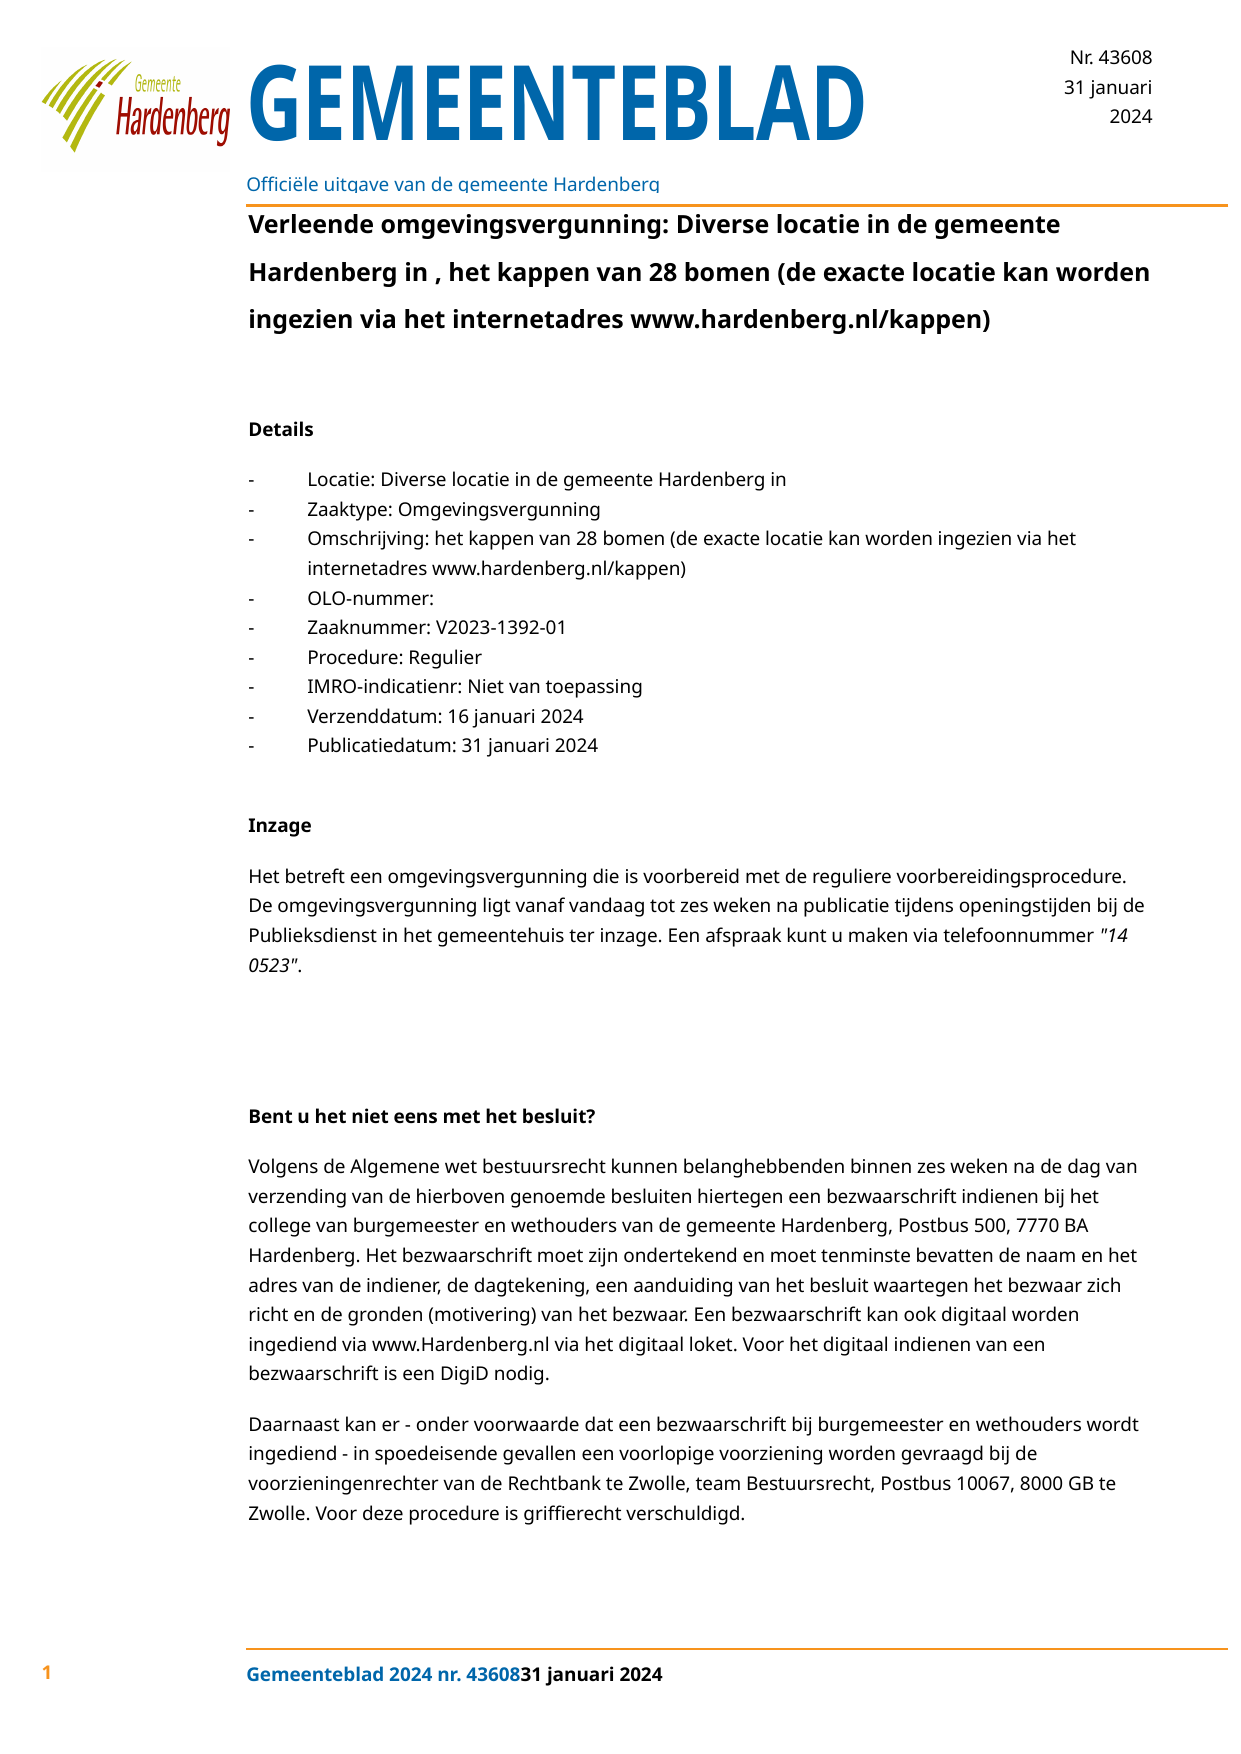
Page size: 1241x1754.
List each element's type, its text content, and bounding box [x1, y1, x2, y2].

list Zaaktype: Omgevingsvergunning [248, 496, 1152, 522]
list Verzenddatum: 16 januari 2024 [248, 703, 1152, 729]
list Locatie: Diverse locatie in de gemeente Hardenberg in [248, 466, 1152, 492]
text Het betreft een omgevingsvergunning die is voorbereid met de reguliere voorbereidingsprocedure. De omgevingsvergunning ligt vanaf vandaag tot zes weken na publicatie tijdens openingstijden bij de Publieksdienst in het gemeentehuis ter inzage. Een afspraak kunt u maken via telefoonnummer "14 0523". [248, 863, 1152, 977]
list Publicatiedatum: 31 januari 2024 [248, 733, 1152, 758]
list Omschrijving: het kappen van 28 bomen (de exacte locatie kan worden ingezien via het internetadres www.hardenberg.nl/kappen) [248, 526, 1152, 581]
text Inzage [248, 813, 1152, 838]
picture [41, 47, 231, 172]
text Verleende omgevingsvergunning: Diverse locatie in de gemeente Hardenberg in , het kappen van 28 bomen (de exacte locatie kan worden ingezien via het internetadres www.hardenberg.nl/kappen) [248, 207, 1152, 336]
text Volgens de Algemene wet bestuursrecht kunnen belanghebbenden binnen zes weken na de dag van verzending van de hierboven genoemde besluiten hiertegen een bezwaarschrift indienen bij het college van burgemeester en wethouders van de gemeente Hardenberg, Postbus 500, 7770 BA Hardenberg. Het bezwaarschrift moet zijn ondertekend en moet tenminste bevatten de naam en het adres van de indiener, de dagtekening, een aanduiding van het besluit waartegen het bezwaar zich richt en de gronden (motivering) van het bezwaar. Een bezwaarschrift kan ook digitaal worden ingediend via www.Hardenberg.nl via het digitaal loket. Voor het digitaal indienen van een bezwaarschrift is een DigiD nodig. [248, 1153, 1152, 1386]
list OLO-nummer: [248, 585, 1152, 610]
text Bent u het niet eens met het besluit? [248, 1103, 1152, 1129]
list Zaaknummer: V2023-1392-01 [248, 614, 1152, 640]
list Procedure: Regulier [248, 644, 1152, 669]
text Details [248, 416, 1152, 442]
list IMRO-indicatienr: Niet van toepassing [248, 673, 1152, 699]
text Daarnaast kan er - onder voorwaarde dat een bezwaarschrift bij burgemeester en wethouders wordt ingediend - in spoedeisende gevallen een voorlopige voorziening worden gevraagd bij de voorzieningenrechter van de Rechtbank te Zwolle, team Bestuursrecht, Postbus 10067, 8000 GB te Zwolle. Voor deze procedure is griffierecht verschuldigd. [248, 1411, 1152, 1525]
